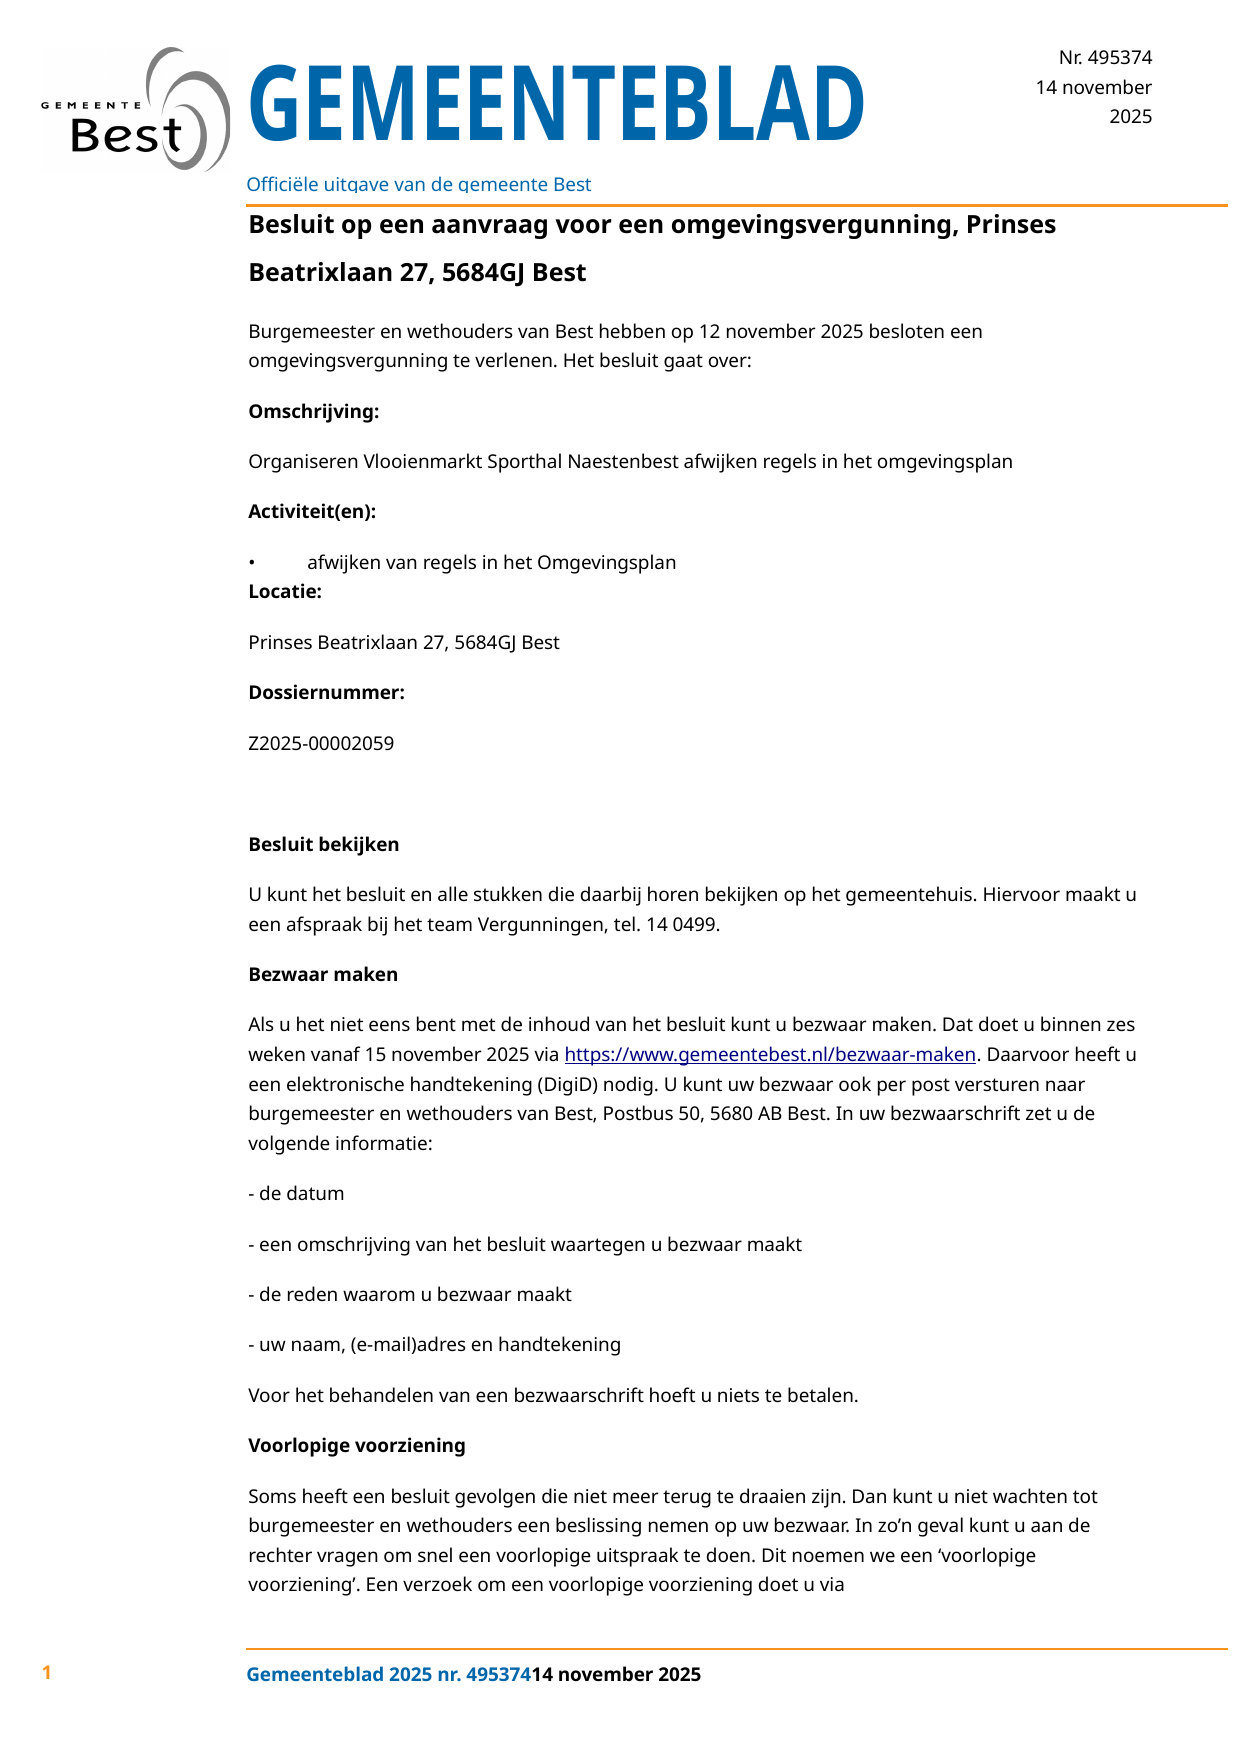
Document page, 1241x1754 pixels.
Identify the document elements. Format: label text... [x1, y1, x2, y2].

text Bezwaar maken [248, 961, 1152, 987]
text - de datum [248, 1180, 1152, 1206]
text Voor het behandelen van een bezwaarschrift hoeft u niets te betalen. [248, 1382, 1152, 1408]
text Activiteit(en): [248, 499, 1152, 524]
text Voorlopige voorziening [248, 1432, 1152, 1458]
text Omschrijving: [248, 398, 1152, 424]
list afwijken van regels in het Omgevingsplan [248, 549, 1152, 575]
text Burgemeester en wethouders van Best hebben op 12 november 2025 besloten een omgevingsvergunning te verlenen. Het besluit gaat over: [248, 318, 1152, 373]
text Organiseren Vlooienmarkt Sporthal Naestenbest afwijken regels in het omgevingsplan [248, 448, 1152, 474]
text Soms heeft een besluit gevolgen die niet meer terug te draaien zijn. Dan kunt u niet wachten tot burgemeester en wethouders een beslissing nemen op uw bezwaar. In zo’n geval kunt u aan de rechter vragen om snel een voorlopige uitspraak te doen. Dit noemen we een ‘voorlopige voorziening’. Een verzoek om een voorlopige voorziening doet u via [248, 1483, 1152, 1597]
text - de reden waarom u bezwaar maakt [248, 1281, 1152, 1307]
text Besluit op een aanvraag voor een omgevingsvergunning, Prinses Beatrixlaan 27, 5684GJ Best [248, 207, 1152, 288]
text Prinses Beatrixlaan 27, 5684GJ Best [248, 629, 1152, 655]
text U kunt het besluit en alle stukken die daarbij horen bekijken op het gemeentehuis. Hiervoor maakt u een afspraak bij het team Vergunningen, tel. 14 0499. [248, 881, 1152, 937]
text Besluit bekijken [248, 831, 1152, 857]
text - uw naam, (e-mail)adres en handtekening [248, 1332, 1152, 1357]
text Z2025-00002059 [248, 730, 1152, 756]
text Locatie: [248, 579, 1152, 604]
picture [41, 47, 231, 172]
text Dossiernummer: [248, 679, 1152, 705]
text Als u het niet eens bent met de inhoud van het besluit kunt u bezwaar maken. Dat doet u binnen zes weken vanaf 15 november 2025 via https://www.gemeentebest.nl/bezwaar-maken. Daarvoor heeft u een elektronische handtekening (DigiD) nodig. U kunt uw bezwaar ook per post versturen naar burgemeester en wethouders van Best, Postbus 50, 5680 AB Best. In uw bezwaarschrift zet u de volgende informatie: [248, 1012, 1152, 1156]
text - een omschrijving van het besluit waartegen u bezwaar maakt [248, 1231, 1152, 1257]
